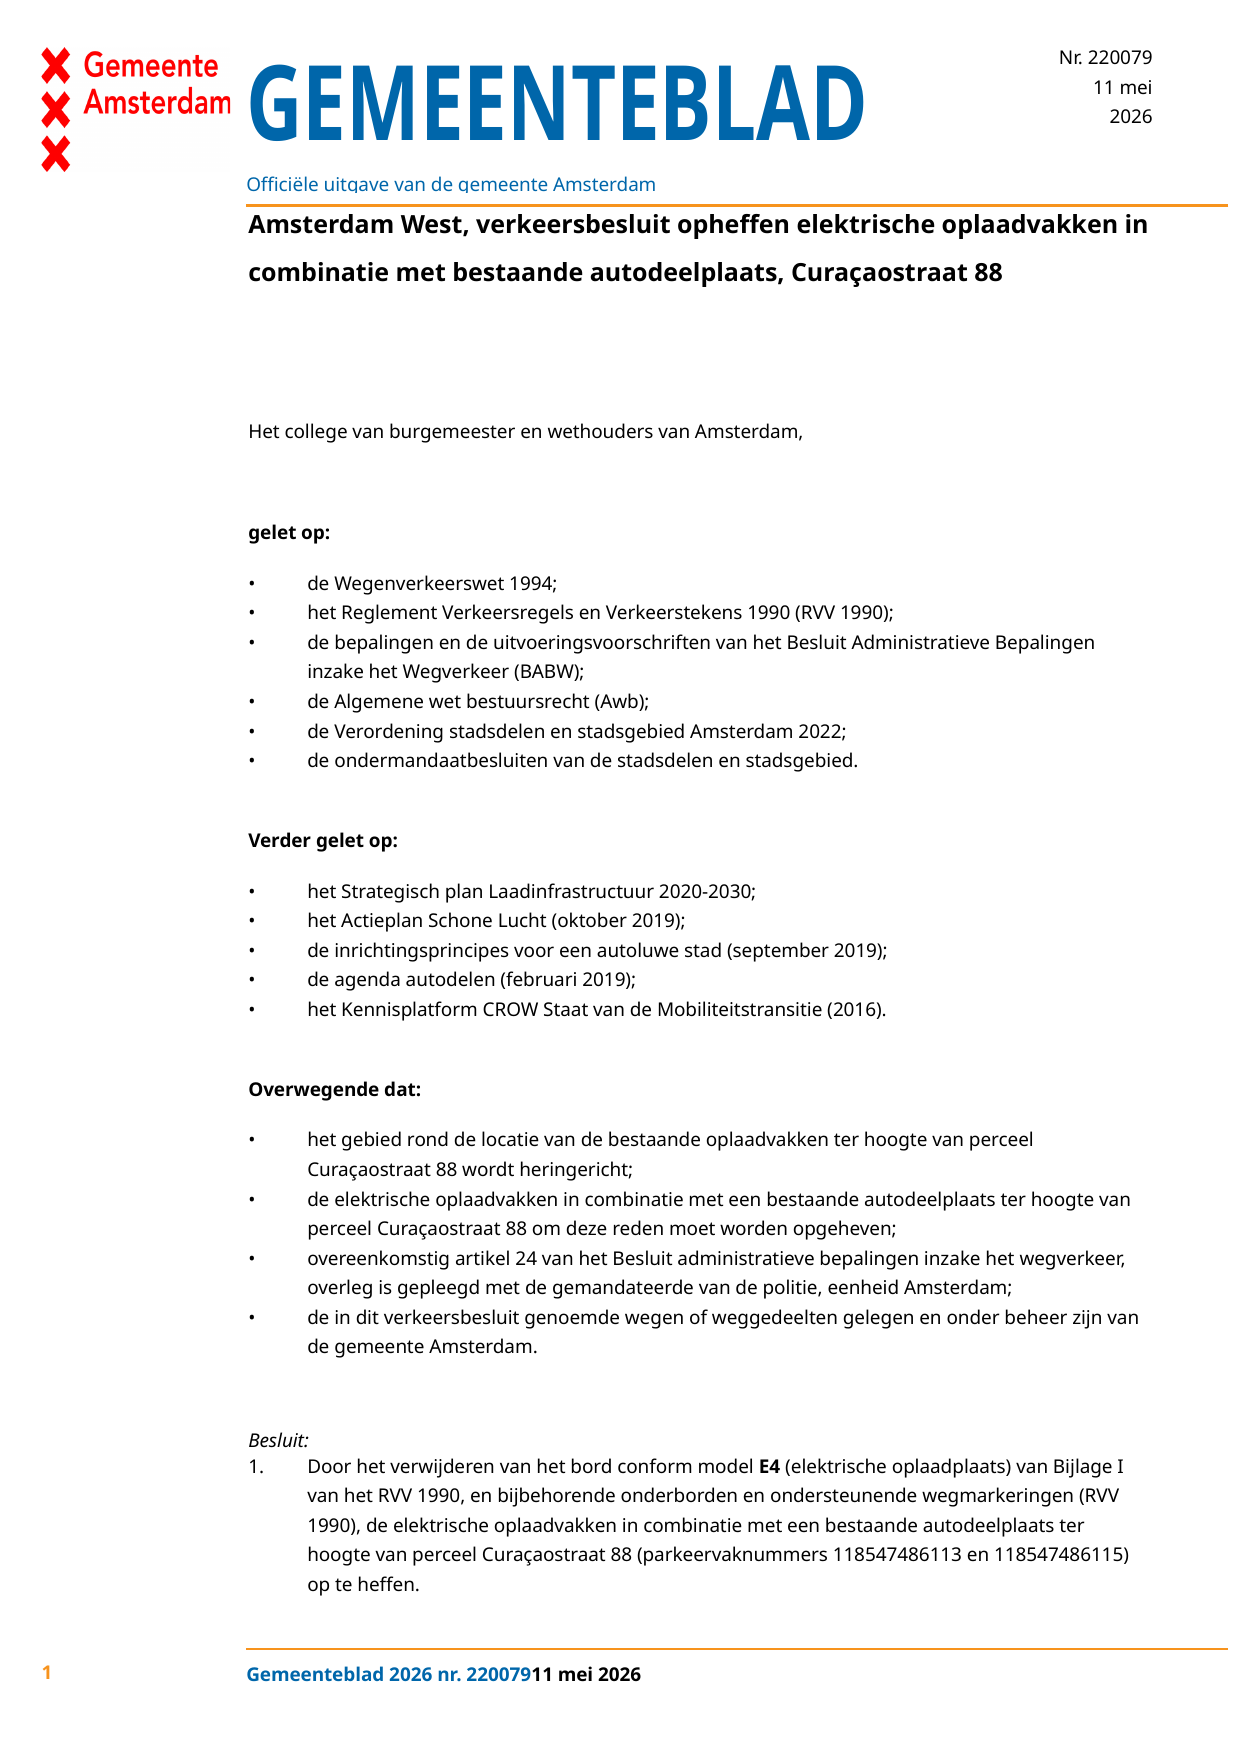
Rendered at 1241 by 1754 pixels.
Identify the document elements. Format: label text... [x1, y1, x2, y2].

picture [41, 47, 231, 172]
list de inrichtingsprincipes voor een autoluwe stad (september 2019); [248, 937, 1152, 963]
list de Wegenverkeerswet 1994; [248, 570, 1152, 596]
list het gebied rond de locatie van de bestaande oplaadvakken ter hoogte van perceel Curaçaostraat 88 wordt heringericht; [248, 1127, 1152, 1182]
list het Kennisplatform CROW Staat van de Mobiliteitstransitie (2016). [248, 996, 1152, 1022]
list de Algemene wet bestuursrecht (Awb); [248, 688, 1152, 714]
text Het college van burgemeester en wethouders van Amsterdam, [248, 419, 1152, 444]
list overeenkomstig artikel 24 van het Besluit administratieve bepalingen inzake het wegverkeer, overleg is gepleegd met de gemandateerde van de politie, eenheid Amsterdam; [248, 1245, 1152, 1300]
list de Verordening stadsdelen en stadsgebied Amsterdam 2022; [248, 718, 1152, 743]
list de agenda autodelen (februari 2019); [248, 967, 1152, 992]
text Verder gelet op: [248, 827, 1152, 853]
list het Strategisch plan Laadinfrastructuur 2020-2030; [248, 878, 1152, 903]
list het Reglement Verkeersregels en Verkeerstekens 1990 (RVV 1990); [248, 599, 1152, 625]
text Besluit: [248, 1427, 1152, 1453]
text Amsterdam West, verkeersbesluit opheffen elektrische oplaadvakken in combinatie met bestaande autodeelplaats, Curaçaostraat 88 [248, 207, 1152, 288]
list de elektrische oplaadvakken in combinatie met een bestaande autodeelplaats ter hoogte van perceel Curaçaostraat 88 om deze reden moet worden opgeheven; [248, 1186, 1152, 1241]
text gelet op: [248, 519, 1152, 545]
list het Actieplan Schone Lucht (oktober 2019); [248, 907, 1152, 933]
text Overwegende dat: [248, 1076, 1152, 1102]
list de in dit verkeersbesluit genoemde wegen of weggedeelten gelegen en onder beheer zijn van de gemeente Amsterdam. [248, 1304, 1152, 1359]
list de ondermandaatbesluiten van de stadsdelen en stadsgebied. [248, 747, 1152, 773]
list Door het verwijderen van het bord conform model E4 (elektrische oplaadplaats) van Bijlage I van het RVV 1990, en bijbehorende onderborden en ondersteunende wegmarkeringen (RVV 1990), de elektrische oplaadvakken in combinatie met een bestaande autodeelplaats ter hoogte van perceel Curaçaostraat 88 (parkeervaknummers 118547486113 en 118547486115) op te heffen. [248, 1453, 1152, 1597]
list de bepalingen en de uitvoeringsvoorschriften van het Besluit Administratieve Bepalingen inzake het Wegverkeer (BABW); [248, 629, 1152, 684]
